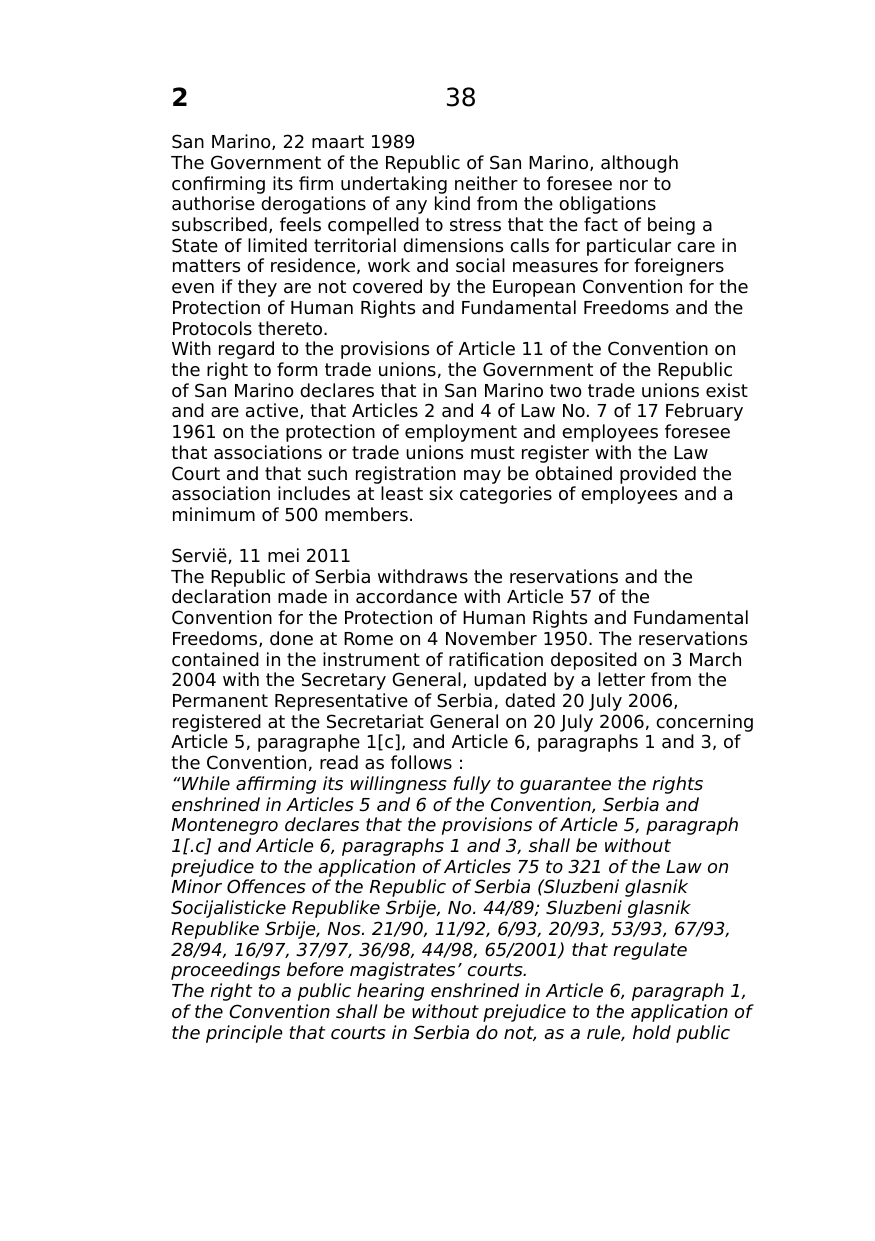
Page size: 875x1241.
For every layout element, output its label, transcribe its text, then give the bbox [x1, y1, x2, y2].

text With regard to the provisions of Article 11 of the Convention on the right to form trade unions, the Government of the Republic of San Marino declares that in San Marino two trade unions exist and are active, that Articles 2 and 4 of Law No. 7 of 17 February 1961 on the protection of employment and employees foresee that associations or trade unions must register with the Law Court and that such registration may be obtained provided the association includes at least six categories of employees and a minimum of 500 members. [171, 339, 756, 526]
text Servië, 11 mei 2011 [171, 546, 756, 566]
text The Republic of Serbia withdraws the reservations and the declaration made in accordance with Article 57 of the Convention for the Protection of Human Rights and Fundamental Freedoms, done at Rome on 4 November 1950. The reservations contained in the instrument of ratification deposited on 3 March 2004 with the Secretary General, updated by a letter from the Permanent Representative of Serbia, dated 20 July 2006, registered at the Secretariat General on 20 July 2006, concerning Article 5, paragraphe 1[c], and Article 6, paragraphs 1 and 3, of the Convention, read as follows : [171, 566, 756, 774]
text The right to a public hearing enshrined in Article 6, paragraph 1, of the Convention shall be without prejudice to the application of the principle that courts in Serbia do not, as a rule, hold public [171, 981, 756, 1043]
text The Government of the Republic of San Marino, although confirming its firm undertaking neither to foresee nor to authorise derogations of any kind from the obligations subscribed, feels compelled to stress that the fact of being a State of limited territorial dimensions calls for particular care in matters of residence, work and social measures for foreigners even if they are not covered by the European Convention for the Protection of Human Rights and Fundamental Freedoms and the Protocols thereto. [171, 153, 756, 339]
text San Marino, 22 maart 1989 [171, 132, 756, 153]
text “While affirming its willingness fully to guarantee the rights enshrined in Articles 5 and 6 of the Convention, Serbia and Montenegro declares that the provisions of Article 5, paragraph 1[.c] and Article 6, paragraphs 1 and 3, shall be without prejudice to the application of Articles 75 to 321 of the Law on Minor Offences of the Republic of Serbia (Sluzbeni glasnik Socijalisticke Republike Srbije, No. 44/89; Sluzbeni glasnik Republike Srbije, Nos. 21/90, 11/92, 6/93, 20/93, 53/93, 67/93, 28/94, 16/97, 37/97, 36/98, 44/98, 65/2001) that regulate proceedings before magistrates’ courts. [171, 774, 756, 981]
